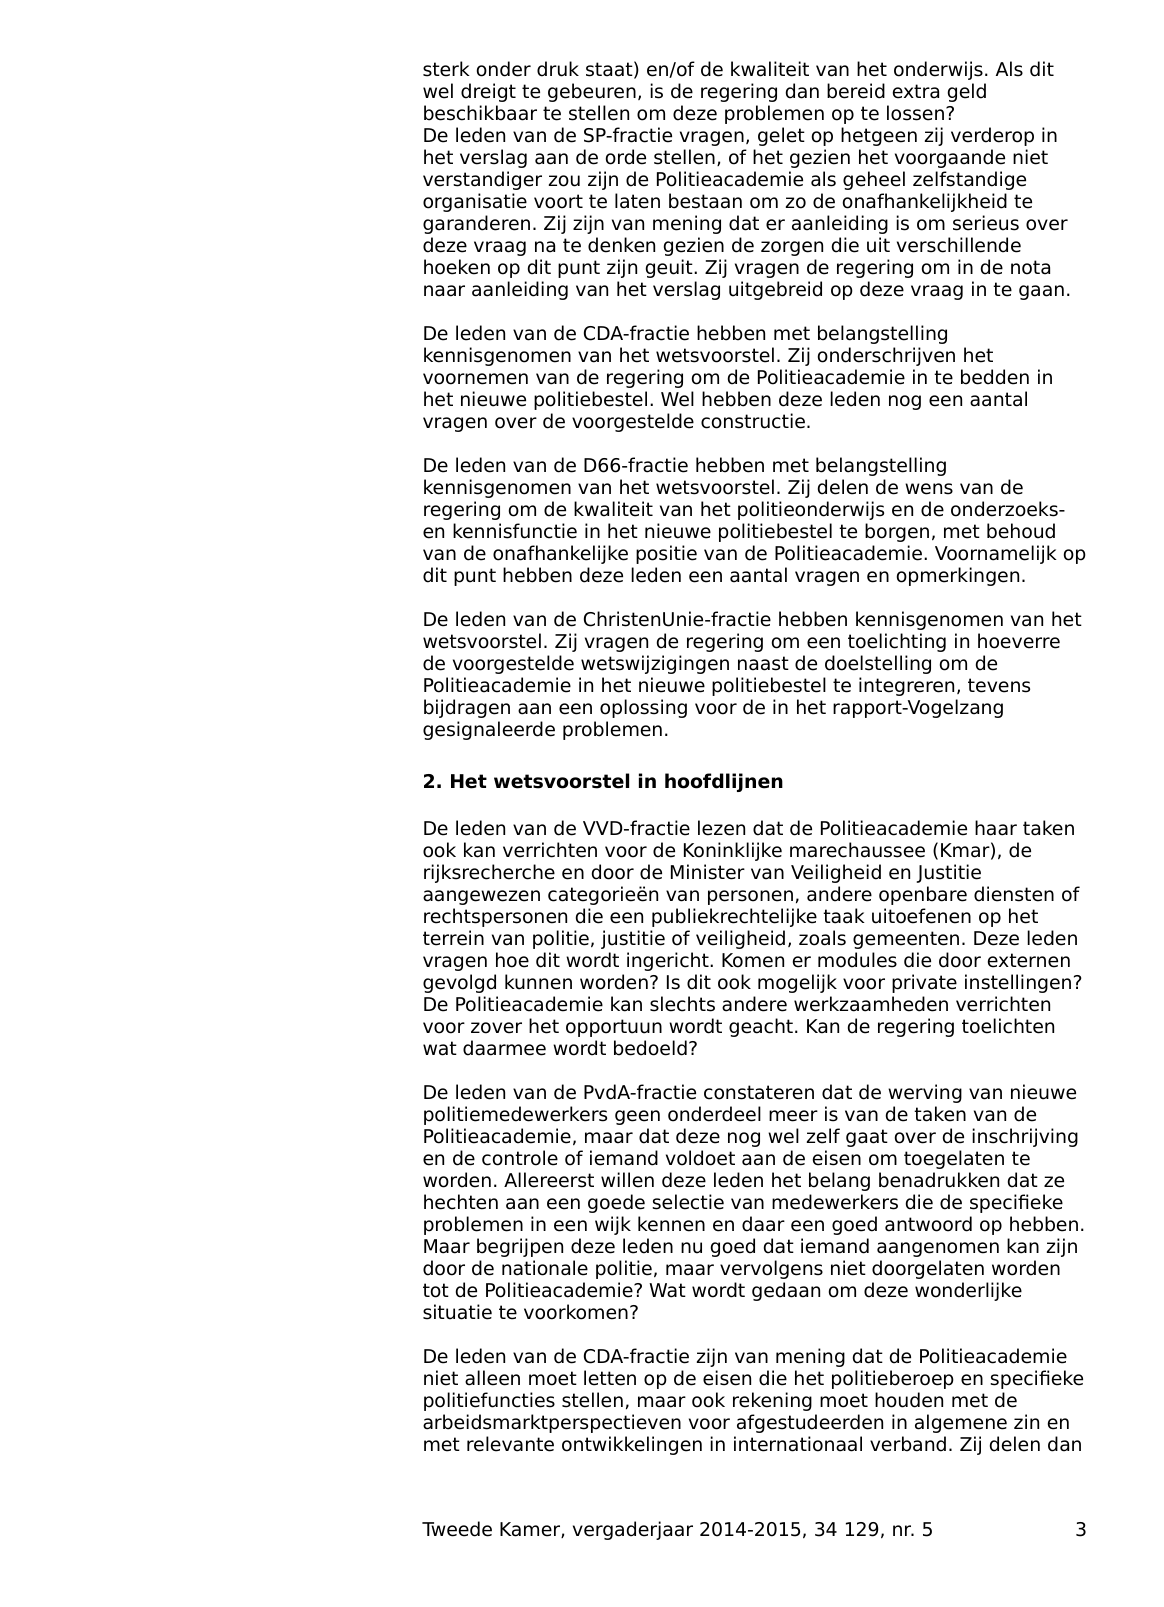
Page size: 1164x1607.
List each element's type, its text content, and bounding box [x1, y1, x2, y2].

text De leden van de PvdA-fractie constateren dat de werving van nieuwe politiemedewerkers geen onderdeel meer is van de taken van de Politieacademie, maar dat deze nog wel zelf gaat over de inschrijving en de controle of iemand voldoet aan de eisen om toegelaten te worden. Allereerst willen deze leden het belang benadrukken dat ze hechten aan een goede selectie van medewerkers die de specifieke problemen in een wijk kennen en daar een goed antwoord op hebben. Maar begrijpen deze leden nu goed dat iemand aangenomen kan zijn door de nationale politie, maar vervolgens niet doorgelaten worden tot de Politieacademie? Wat wordt gedaan om deze wonderlijke situatie te voorkomen? [422, 1082, 1087, 1324]
text De leden van de CDA-fractie zijn van mening dat de Politieacademie niet alleen moet letten op de eisen die het politieberoep en specifieke politiefuncties stellen, maar ook rekening moet houden met de arbeidsmarktperspectieven voor afgestudeerden in algemene zin en met relevante ontwikkelingen in internationaal verband. Zij delen dan [422, 1346, 1087, 1456]
text De leden van de VVD-fractie lezen dat de Politieacademie haar taken ook kan verrichten voor de Koninklijke marechaussee (Kmar), de rijksrecherche en door de Minister van Veiligheid en Justitie aangewezen categorieën van personen, andere openbare diensten of rechtspersonen die een publiekrechtelijke taak uitoefenen op het terrein van politie, justitie of veiligheid, zoals gemeenten. Deze leden vragen hoe dit wordt ingericht. Komen er modules die door externen gevolgd kunnen worden? Is dit ook mogelijk voor private instellingen? De Politieacademie kan slechts andere werkzaamheden verrichten voor zover het opportuun wordt geacht. Kan de regering toelichten wat daarmee wordt bedoeld? [422, 818, 1087, 1060]
text De leden van de D66-fractie hebben met belangstelling kennisgenomen van het wetsvoorstel. Zij delen de wens van de regering om de kwaliteit van het politieonderwijs en de onderzoeks- en kennisfunctie in het nieuwe politiebestel te borgen, met behoud van de onafhankelijke positie van de Politieacademie. Voornamelijk op dit punt hebben deze leden een aantal vragen en opmerkingen. [422, 455, 1087, 587]
text De leden van de ChristenUnie-fractie hebben kennisgenomen van het wetsvoorstel. Zij vragen de regering om een toelichting in hoeverre de voorgestelde wetswijzigingen naast de doelstelling om de Politieacademie in het nieuwe politiebestel te integreren, tevens bijdragen aan een oplossing voor de in het rapport-Vogelzang gesignaleerde problemen. [422, 609, 1087, 741]
text De leden van de CDA-fractie hebben met belangstelling kennisgenomen van het wetsvoorstel. Zij onderschrijven het voornemen van de regering om de Politieacademie in te bedden in het nieuwe politiebestel. Wel hebben deze leden nog een aantal vragen over de voorgestelde constructie. [422, 323, 1087, 433]
text sterk onder druk staat) en/of de kwaliteit van het onderwijs. Als dit wel dreigt te gebeuren, is de regering dan bereid extra geld beschikbaar te stellen om deze problemen op te lossen? [422, 59, 1087, 125]
text De leden van de SP-fractie vragen, gelet op hetgeen zij verderop in het verslag aan de orde stellen, of het gezien het voorgaande niet verstandiger zou zijn de Politieacademie als geheel zelfstandige organisatie voort te laten bestaan om zo de onafhankelijkheid te garanderen. Zij zijn van mening dat er aanleiding is om serieus over deze vraag na te denken gezien de zorgen die uit verschillende hoeken op dit punt zijn geuit. Zij vragen de regering om in de nota naar aanleiding van het verslag uitgebreid op deze vraag in te gaan. [422, 125, 1087, 301]
subtitle 2. Het wetsvoorstel in hoofdlijnen [422, 771, 1087, 793]
